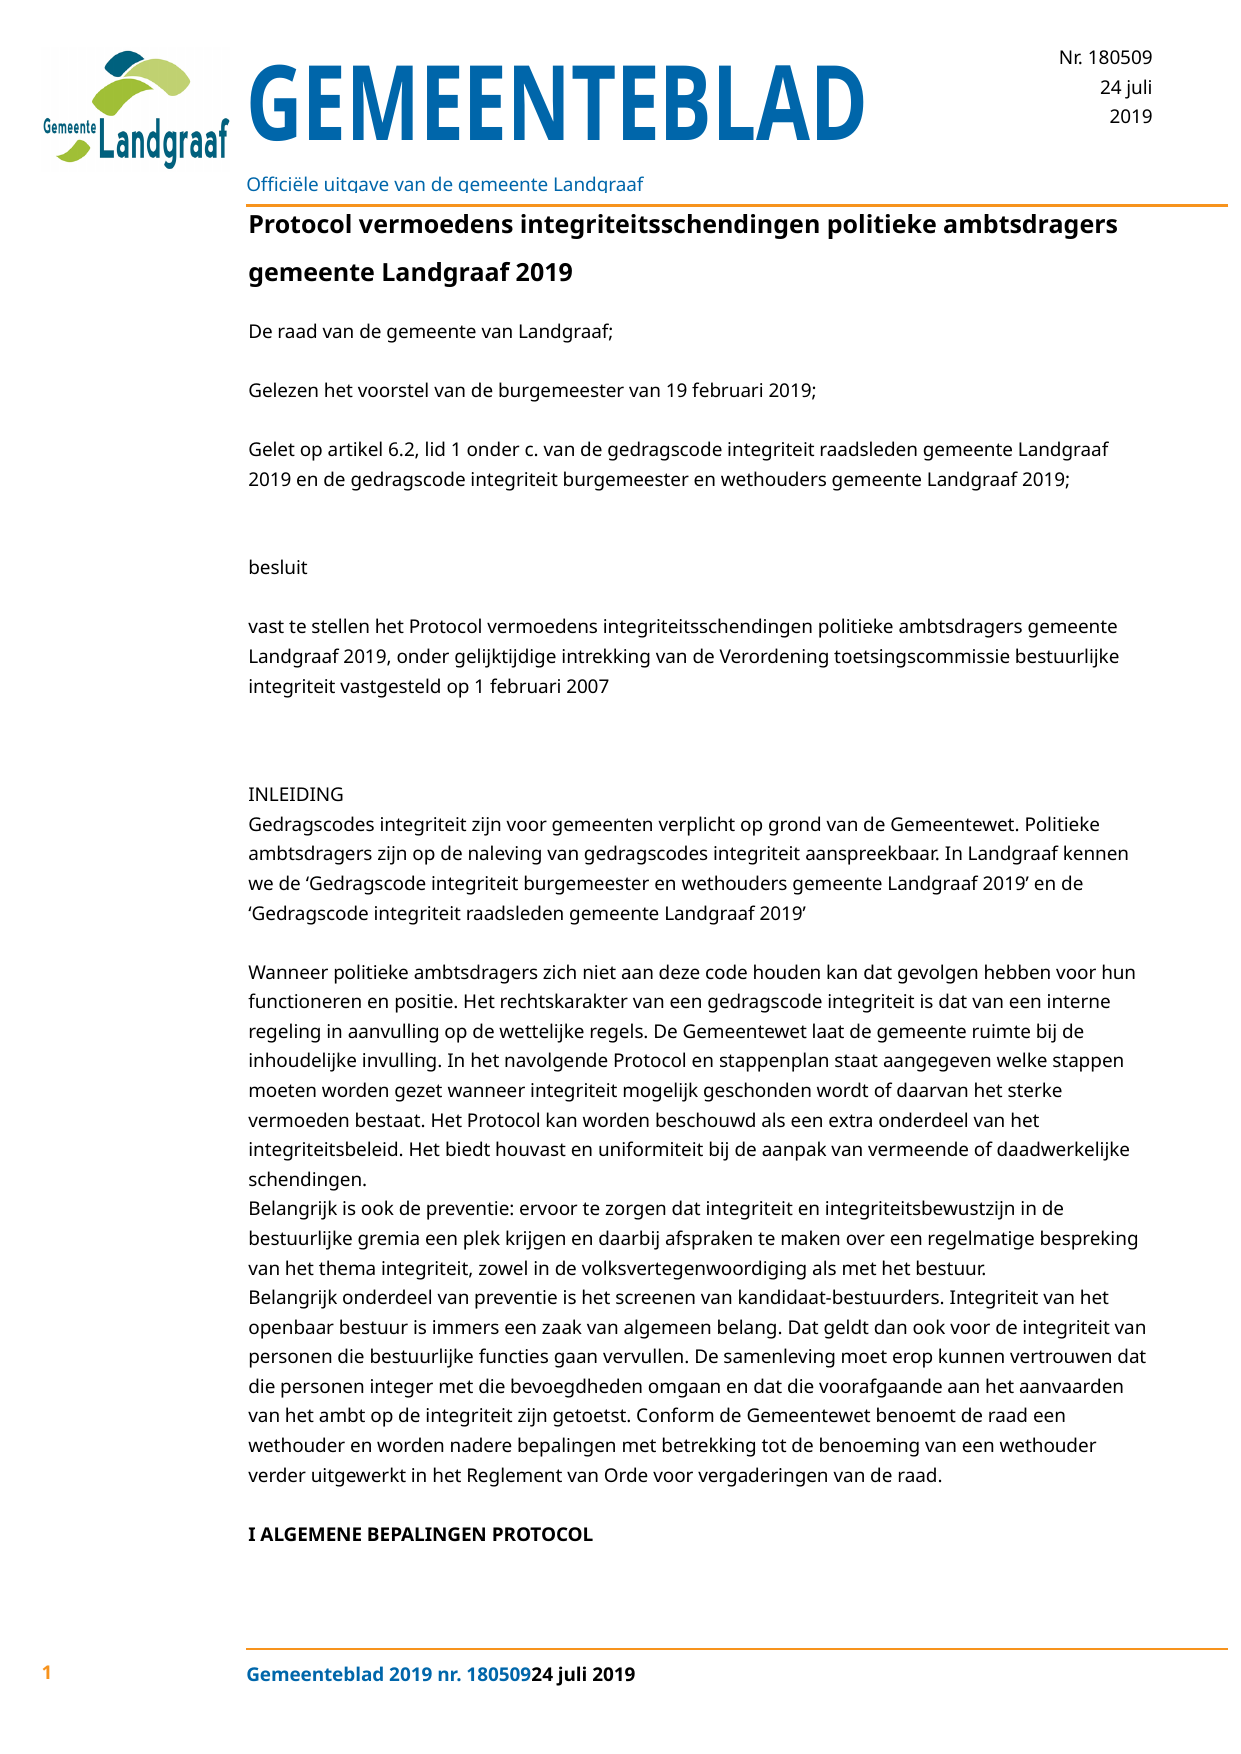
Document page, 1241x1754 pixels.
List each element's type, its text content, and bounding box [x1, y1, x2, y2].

text INLEIDING [248, 781, 1152, 807]
text Belangrijk is ook de preventie: ervoor te zorgen dat integriteit en integriteitsbewustzijn in de [248, 1196, 1152, 1221]
text Gelezen het voorstel van de burgemeester van 19 februari 2019; [248, 377, 1152, 403]
text vast te stellen het Protocol vermoedens integriteitsschendingen politieke ambtsdragers gemeente Landgraaf 2019, onder gelijktijdige intrekking van de Verordening toetsingscommissie bestuurlijke integriteit vastgesteld op 1 februari 2007 [248, 614, 1152, 699]
text Gedragscodes integriteit zijn voor gemeenten verplicht op grond van de Gemeentewet. Politieke ambtsdragers zijn op de naleving van gedragscodes integriteit aanspreekbaar. In Landgraaf kennen we de ‘Gedragscode integriteit burgemeester en wethouders gemeente Landgraaf 2019’ en de ‘Gedragscode integriteit raadsleden gemeente Landgraaf 2019’ [248, 811, 1152, 925]
text Belangrijk onderdeel van preventie is het screenen van kandidaat-bestuurders. Integriteit van het openbaar bestuur is immers een zaak van algemeen belang. Dat geldt dan ook voor de integriteit van personen die bestuurlijke functies gaan vervullen. De samenleving moet erop kunnen vertrouwen dat die personen integer met die bevoegdheden omgaan en dat die voorafgaande aan het aanvaarden van het ambt op de integriteit zijn getoetst. Conform de Gemeentewet benoemt de raad een wethouder en worden nadere bepalingen met betrekking tot de benoeming van een wethouder verder uitgewerkt in het Reglement van Orde voor vergaderingen van de raad. [248, 1284, 1152, 1487]
text bestuurlijke gremia een plek krijgen en daarbij afspraken te maken over een regelmatige bespreking van het thema integriteit, zowel in de volksvertegenwoordiging als met het bestuur. [248, 1225, 1152, 1280]
text Wanneer politieke ambtsdragers zich niet aan deze code houden kan dat gevolgen hebben voor hun functioneren en positie. Het rechtskarakter van een gedragscode integriteit is dat van een interne regeling in aanvulling op de wettelijke regels. De Gemeentewet laat de gemeente ruimte bij de inhoudelijke invulling. In het navolgende Protocol en stappenplan staat aangegeven welke stappen moeten worden gezet wanneer integriteit mogelijk geschonden wordt of daarvan het sterke vermoeden bestaat. Het Protocol kan worden beschouwd als een extra onderdeel van het integriteitsbeleid. Het biedt houvast en uniformiteit bij de aanpak van vermeende of daadwerkelijke schendingen. [248, 959, 1152, 1192]
picture [41, 47, 231, 172]
text Protocol vermoedens integriteitsschendingen politieke ambtsdragers gemeente Landgraaf 2019 [248, 207, 1152, 288]
text Gelet op artikel 6.2, lid 1 onder c. van de gedragscode integriteit raadsleden gemeente Landgraaf 2019 en de gedragscode integriteit burgemeester en wethouders gemeente Landgraaf 2019; [248, 436, 1152, 492]
text I ALGEMENE BEPALINGEN PROTOCOL [248, 1521, 1152, 1547]
text De raad van de gemeente van Landgraaf; [248, 318, 1152, 344]
text besluit [248, 554, 1152, 580]
